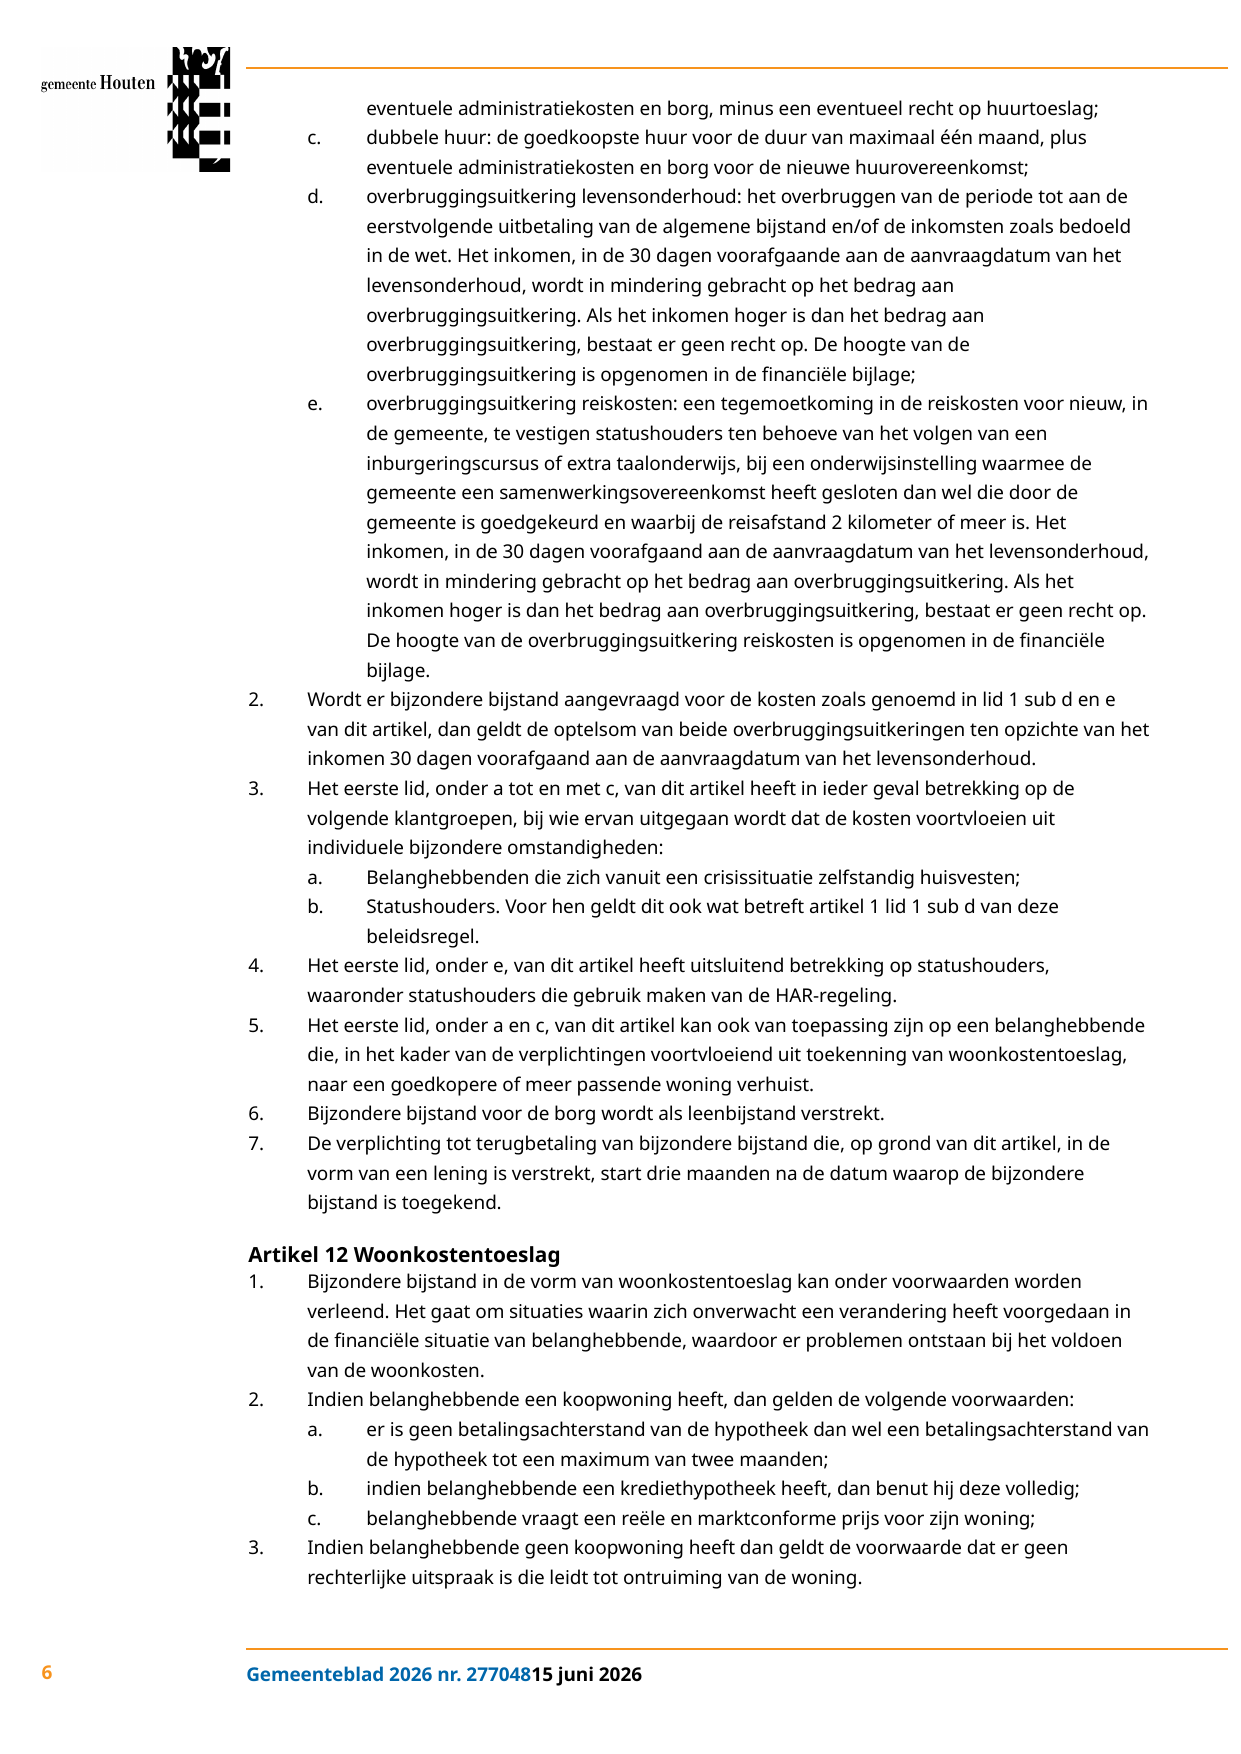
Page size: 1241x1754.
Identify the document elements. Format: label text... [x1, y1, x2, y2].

list overbruggingsuitkering reiskosten: een tegemoetkoming in de reiskosten voor nieuw, in de gemeente, te vestigen statushouders ten behoeve van het volgen van een inburgeringscursus of extra taalonderwijs, bij een onderwijsinstelling waarmee de gemeente een samenwerkingsovereenkomst heeft gesloten dan wel die door de gemeente is goedgekeurd en waarbij de reisafstand 2 kilometer of meer is. Het inkomen, in de 30 dagen voorafgaand aan de aanvraagdatum van het levensonderhoud, wordt in mindering gebracht op het bedrag aan overbruggingsuitkering. Als het inkomen hoger is dan het bedrag aan overbruggingsuitkering, bestaat er geen recht op. De hoogte van de overbruggingsuitkering reiskosten is opgenomen in de financiële bijlage. [307, 391, 1152, 683]
list Wordt er bijzondere bijstand aangevraagd voor de kosten zoals genoemd in lid 1 sub d en e van dit artikel, dan geldt de optelsom van beide overbruggingsuitkeringen ten opzichte van het inkomen 30 dagen voorafgaand aan de aanvraagdatum van het levensonderhoud. [248, 686, 1152, 771]
list Het eerste lid, onder e, van dit artikel heeft uitsluitend betrekking op statushouders, waaronder statushouders die gebruik maken van de HAR-regeling. [248, 953, 1152, 1008]
list Het eerste lid, onder a en c, van dit artikel kan ook van toepassing zijn op een belanghebbende die, in het kader van de verplichtingen voortvloeiend uit toekenning van woonkostentoeslag, naar een goedkopere of meer passende woning verhuist. [248, 1012, 1152, 1097]
list er is geen betalingsachterstand van de hypotheek dan wel een betalingsachterstand van de hypotheek tot een maximum van twee maanden; [307, 1416, 1152, 1471]
list Statushouders. Voor hen geldt dit ook wat betreft artikel 1 lid 1 sub d van deze beleidsregel. [307, 893, 1152, 949]
list Bijzondere bijstand in de vorm van woonkostentoeslag kan onder voorwaarden worden verleend. Het gaat om situaties waarin zich onverwacht een verandering heeft voorgedaan in de financiële situatie van belanghebbende, waardoor er problemen ontstaan bij het voldoen van de woonkosten. [248, 1268, 1152, 1383]
list Het eerste lid, onder a tot en met c, van dit artikel heeft in ieder geval betrekking op de volgende klantgroepen, bij wie ervan uitgegaan wordt dat de kosten voortvloeien uit individuele bijzondere omstandigheden: [248, 775, 1152, 860]
list belanghebbende vraagt een reële en marktconforme prijs voor zijn woning; [307, 1505, 1152, 1531]
text Artikel 12 Woonkostentoeslag [248, 1240, 1152, 1268]
list Belanghebbenden die zich vanuit een crisissituatie zelfstandig huisvesten; [307, 864, 1152, 890]
list Indien belanghebbende een koopwoning heeft, dan gelden de volgende voorwaarden: [248, 1387, 1152, 1412]
picture [41, 47, 231, 172]
list eventuele administratiekosten en borg, minus een eventueel recht op huurtoeslag; [307, 95, 1152, 121]
list Indien belanghebbende geen koopwoning heeft dan geldt de voorwaarde dat er geen rechterlijke uitspraak is die leidt tot ontruiming van de woning. [248, 1534, 1152, 1590]
list indien belanghebbende een krediethypotheek heeft, dan benut hij deze volledig; [307, 1475, 1152, 1501]
list Bijzondere bijstand voor de borg wordt als leenbijstand verstrekt. [248, 1101, 1152, 1126]
list overbruggingsuitkering levensonderhoud: het overbruggen van de periode tot aan de eerstvolgende uitbetaling van de algemene bijstand en/of de inkomsten zoals bedoeld in de wet. Het inkomen, in de 30 dagen voorafgaande aan de aanvraagdatum van het levensonderhoud, wordt in mindering gebracht op het bedrag aan overbruggingsuitkering. Als het inkomen hoger is dan het bedrag aan overbruggingsuitkering, bestaat er geen recht op. De hoogte van de overbruggingsuitkering is opgenomen in de financiële bijlage; [307, 183, 1152, 387]
list De verplichting tot terugbetaling van bijzondere bijstand die, op grond van dit artikel, in de vorm van een lening is verstrekt, start drie maanden na de datum waarop de bijzondere bijstand is toegekend. [248, 1130, 1152, 1215]
list dubbele huur: de goedkoopste huur voor de duur van maximaal één maand, plus eventuele administratiekosten en borg voor de nieuwe huurovereenkomst; [307, 124, 1152, 180]
